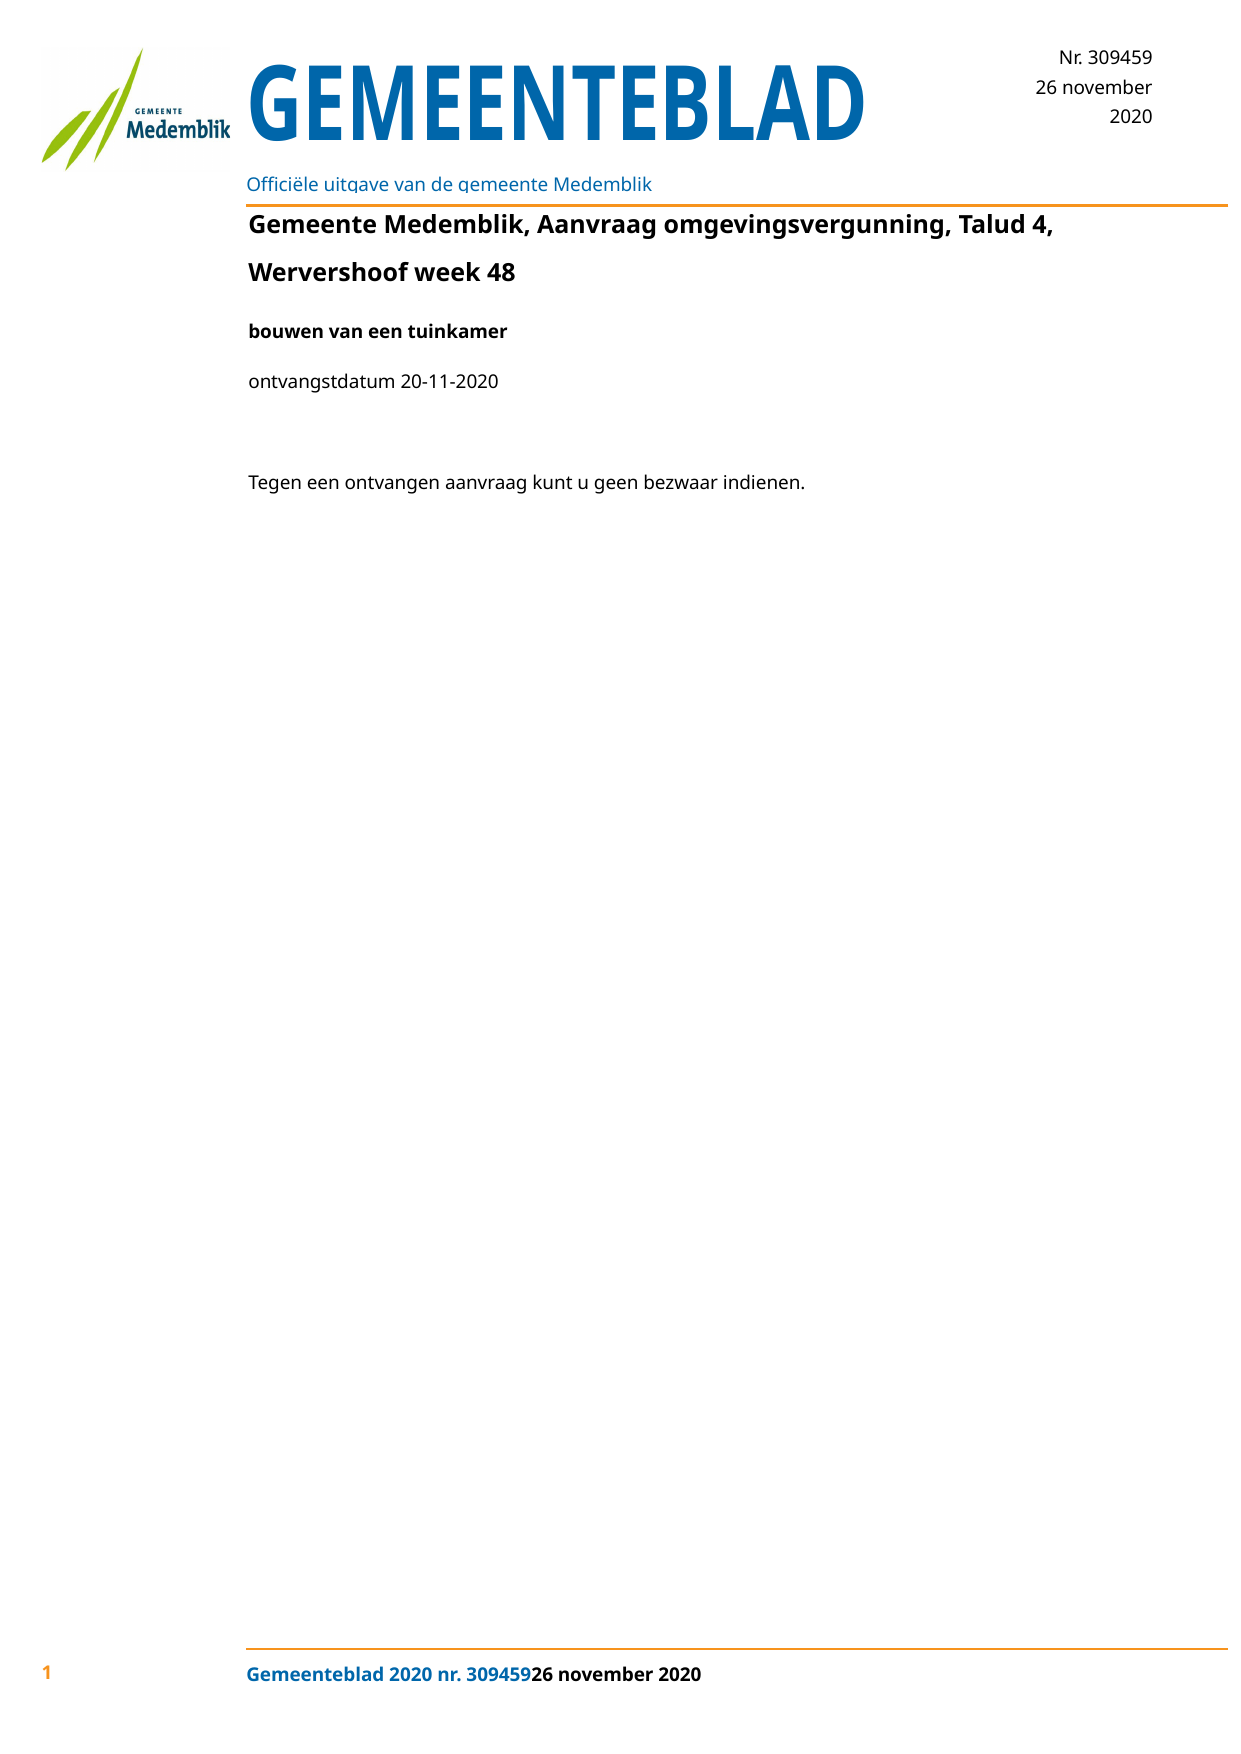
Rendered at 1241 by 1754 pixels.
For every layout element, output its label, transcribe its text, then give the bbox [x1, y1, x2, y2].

picture [41, 47, 231, 172]
text bouwen van een tuinkamer [248, 318, 1152, 344]
text Gemeente Medemblik, Aanvraag omgevingsvergunning, Talud 4, Wervershoof week 48 [248, 207, 1152, 288]
text ontvangstdatum 20-11-2020 [248, 368, 1152, 394]
text Tegen een ontvangen aanvraag kunt u geen bezwaar indienen. [248, 469, 1152, 495]
